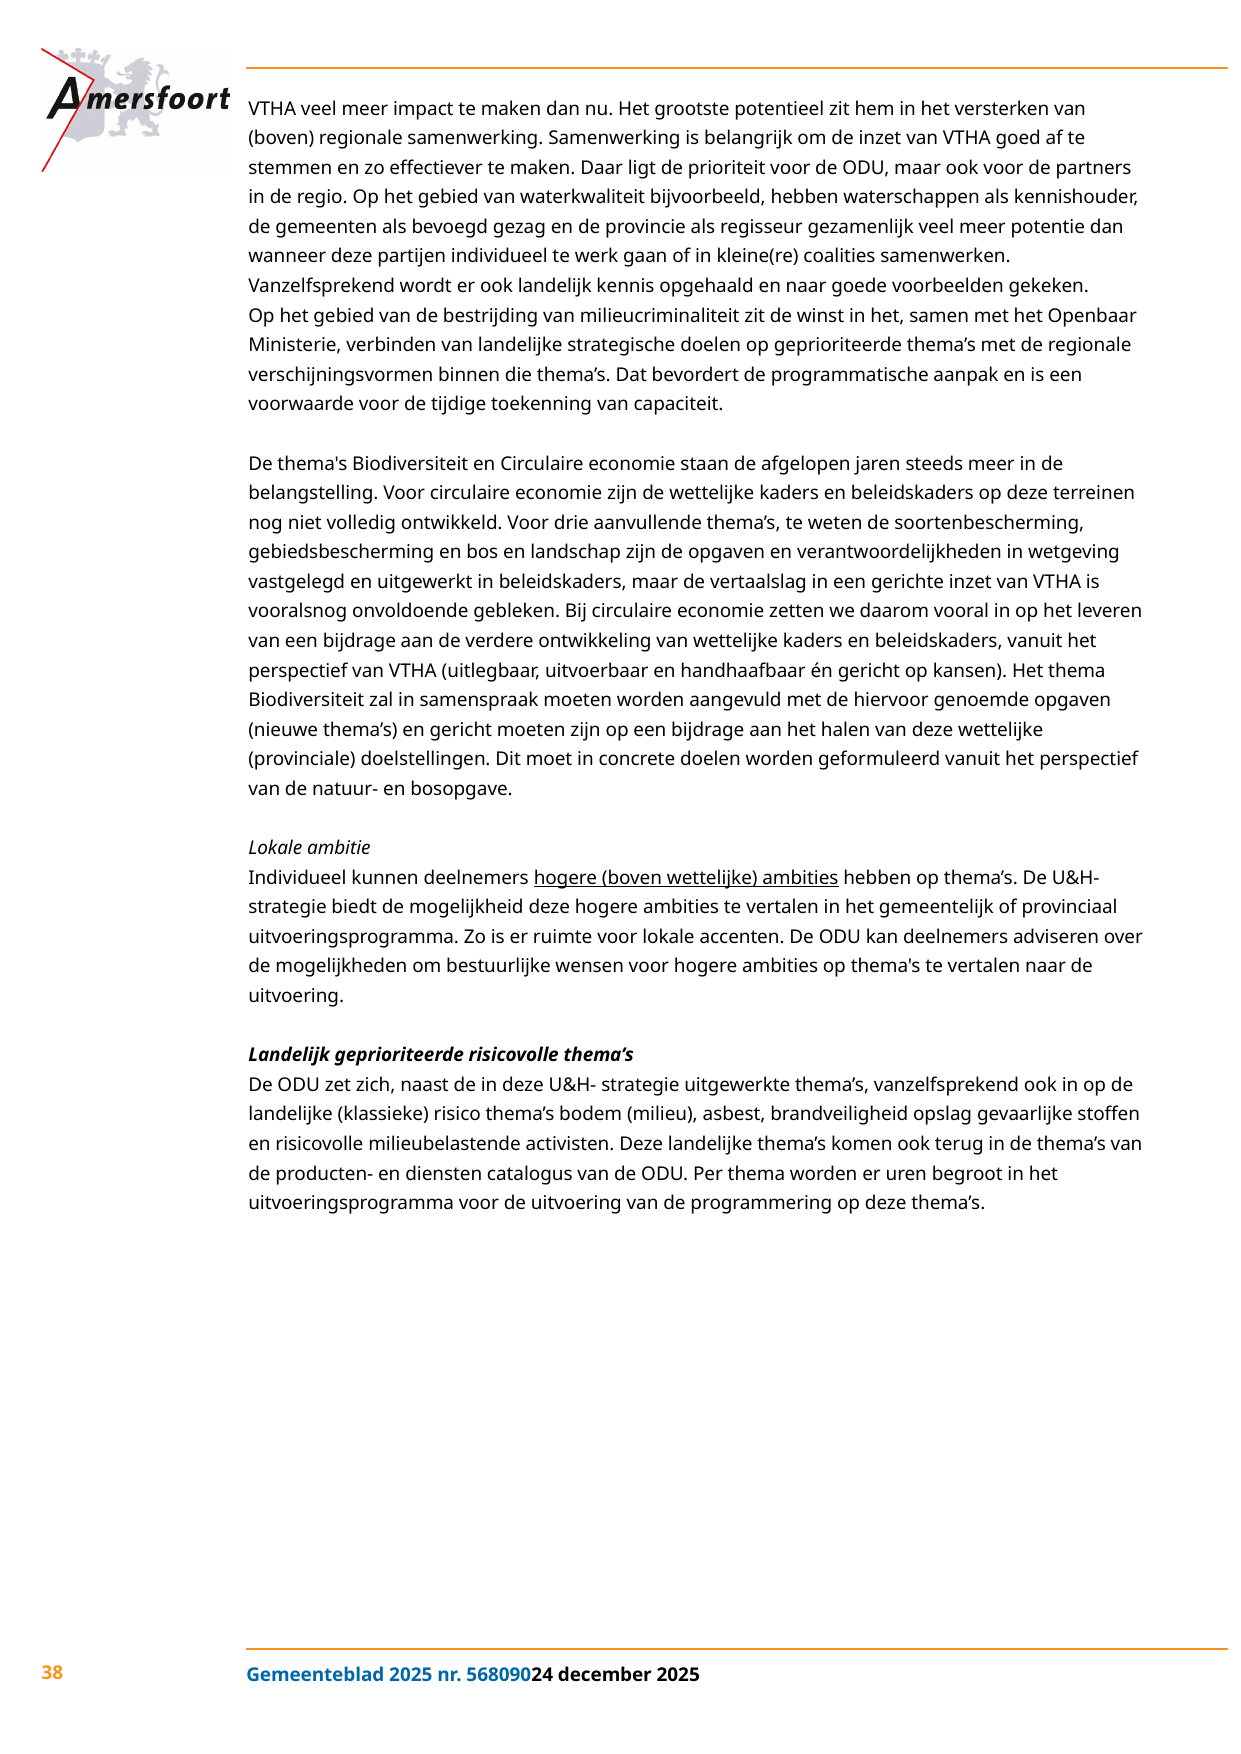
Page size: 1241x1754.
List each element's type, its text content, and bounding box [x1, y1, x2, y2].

text VTHA veel meer impact te maken dan nu. Het grootste potentieel zit hem in het versterken van (boven) regionale samenwerking. Samenwerking is belangrijk om de inzet van VTHA goed af te stemmen en zo effectiever te maken. Daar ligt de prioriteit voor de ODU, maar ook voor de partners in de regio. Op het gebied van waterkwaliteit bijvoorbeeld, hebben waterschappen als kennishouder, de gemeenten als bevoegd gezag en de provincie als regisseur gezamenlijk veel meer potentie dan wanneer deze partijen individueel te werk gaan of in kleine(re) coalities samenwerken. Vanzelfsprekend wordt er ook landelijk kennis opgehaald en naar goede voorbeelden gekeken. [248, 95, 1152, 298]
text De ODU zet zich, naast de in deze U&H- strategie uitgewerkte thema’s, vanzelfsprekend ook in op de landelijke (klassieke) risico thema’s bodem (milieu), asbest, brandveiligheid opslag gevaarlijke stoffen en risicovolle milieubelastende activisten. Deze landelijke thema’s komen ook terug in de thema’s van de producten- en diensten catalogus van de ODU. Per thema worden er uren begroot in het uitvoeringsprogramma voor de uitvoering van de programmering op deze thema’s. [248, 1071, 1152, 1215]
picture [41, 47, 231, 172]
text Op het gebied van de bestrijding van milieucriminaliteit zit de winst in het, samen met het Openbaar Ministerie, verbinden van landelijke strategische doelen op geprioriteerde thema’s met de regionale verschijningsvormen binnen die thema’s. Dat bevordert de programmatische aanpak en is een voorwaarde voor de tijdige toekenning van capaciteit. [248, 302, 1152, 416]
text Landelijk geprioriteerde risicovolle thema’s [248, 1041, 1152, 1067]
text De thema's Biodiversiteit en Circulaire economie staan de afgelopen jaren steeds meer in de belangstelling. Voor circulaire economie zijn de wettelijke kaders en beleidskaders op deze terreinen nog niet volledig ontwikkeld. Voor drie aanvullende thema’s, te weten de soortenbescherming, gebiedsbescherming en bos en landschap zijn de opgaven en verantwoordelijkheden in wetgeving vastgelegd en uitgewerkt in beleidskaders, maar de vertaalslag in een gerichte inzet van VTHA is vooralsnog onvoldoende gebleken. Bij circulaire economie zetten we daarom vooral in op het leveren van een bijdrage aan de verdere ontwikkeling van wettelijke kaders en beleidskaders, vanuit het perspectief van VTHA (uitlegbaar, uitvoerbaar en handhaafbaar én gericht op kansen). Het thema Biodiversiteit zal in samenspraak moeten worden aangevuld met de hiervoor genoemde opgaven (nieuwe thema’s) en gericht moeten zijn op een bijdrage aan het halen van deze wettelijke (provinciale) doelstellingen. Dit moet in concrete doelen worden geformuleerd vanuit het perspectief van de natuur- en bosopgave. [248, 450, 1152, 801]
text Individueel kunnen deelnemers hogere (boven wettelijke) ambities hebben op thema’s. De U&H-strategie biedt de mogelijkheid deze hogere ambities te vertalen in het gemeentelijk of provinciaal uitvoeringsprogramma. Zo is er ruimte voor lokale accenten. De ODU kan deelnemers adviseren over de mogelijkheden om bestuurlijke wensen voor hogere ambities op thema's te vertalen naar de uitvoering. [248, 864, 1152, 1008]
text Lokale ambitie [248, 834, 1152, 860]
